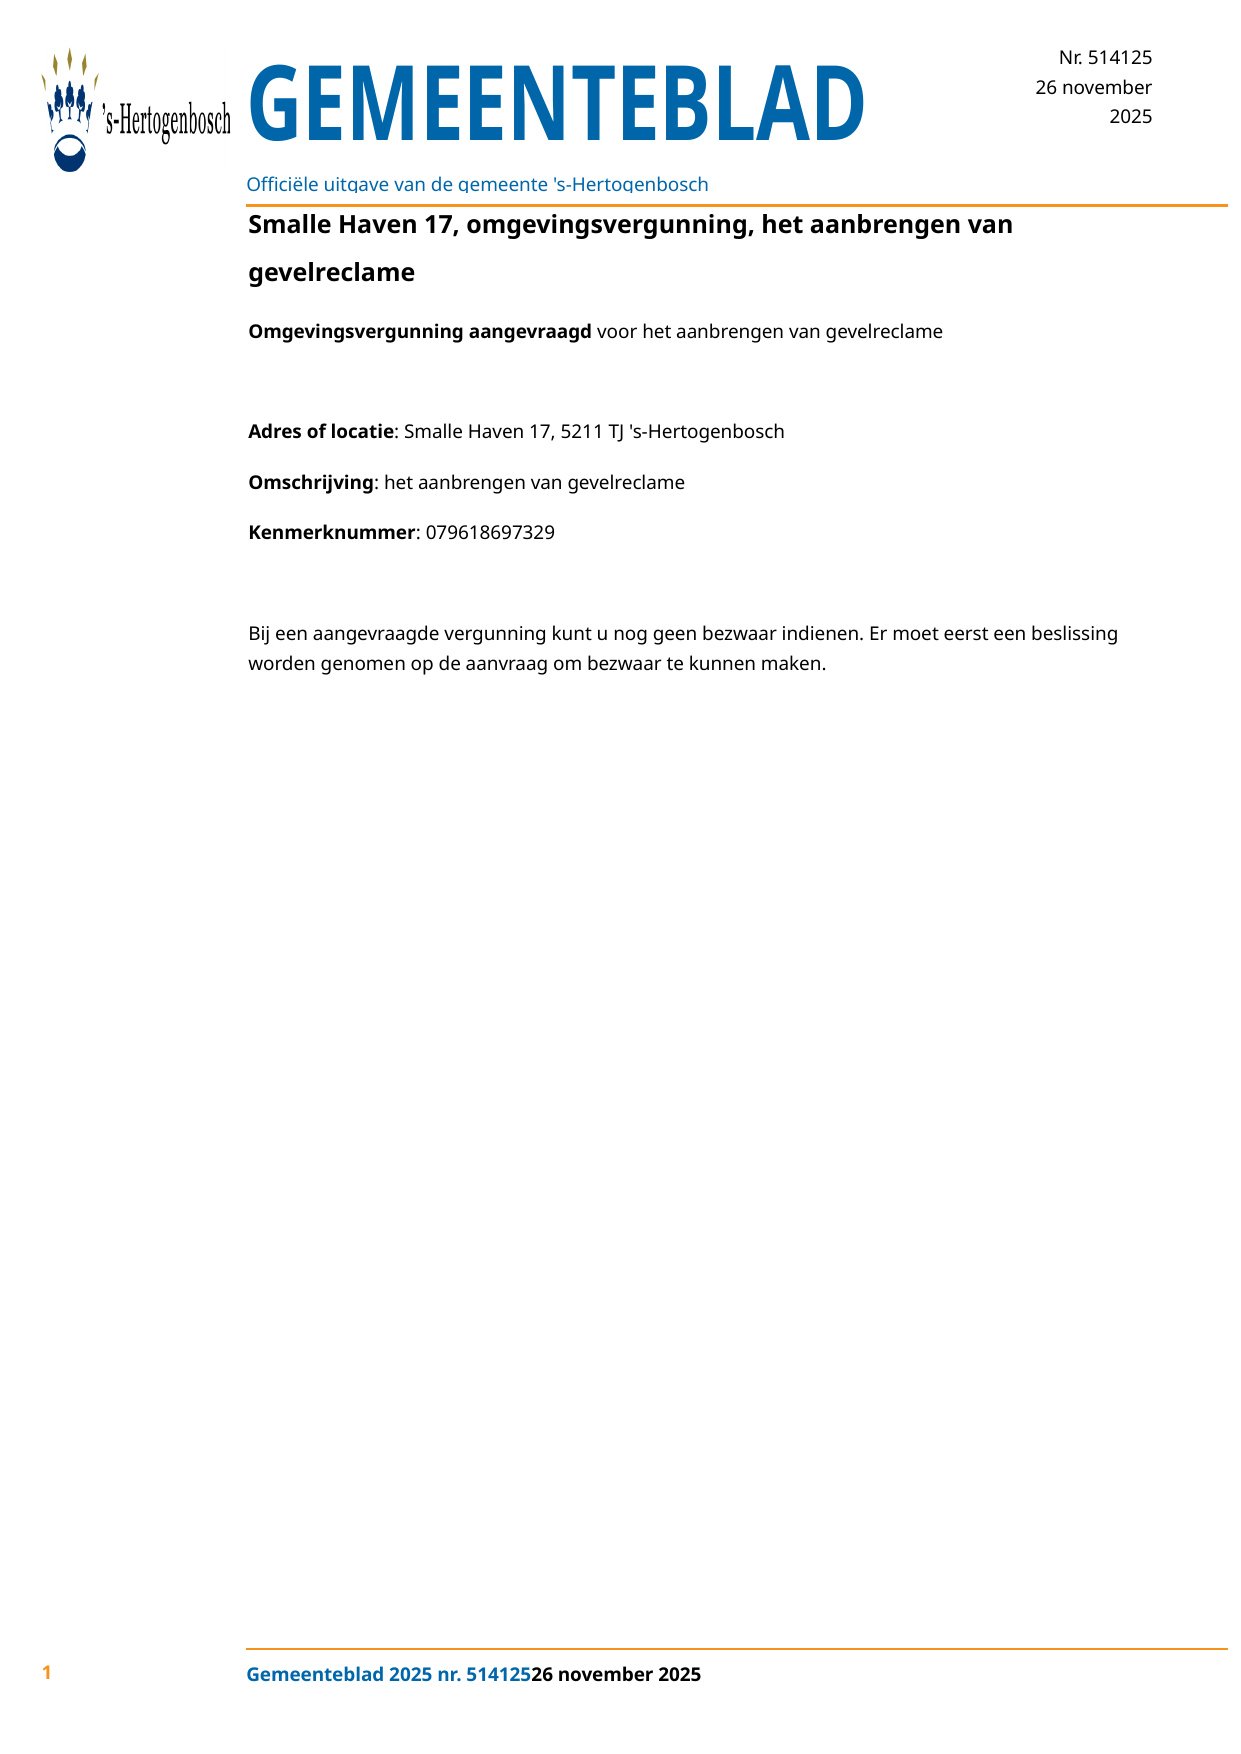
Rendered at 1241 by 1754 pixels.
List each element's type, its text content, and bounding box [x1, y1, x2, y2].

text Adres of locatie: Smalle Haven 17, 5211 TJ 's-Hertogenbosch [248, 419, 1152, 444]
text Omschrijving: het aanbrengen van gevelreclame [248, 469, 1152, 495]
text Bij een aangevraagde vergunning kunt u nog geen bezwaar indienen. Er moet eerst een beslissing worden genomen op de aanvraag om bezwaar te kunnen maken. [248, 620, 1152, 676]
picture [41, 47, 231, 172]
text Smalle Haven 17, omgevingsvergunning, het aanbrengen van gevelreclame [248, 207, 1152, 288]
text Kenmerknummer: 079618697329 [248, 519, 1152, 545]
text Omgevingsvergunning aangevraagd voor het aanbrengen van gevelreclame [248, 318, 1152, 344]
